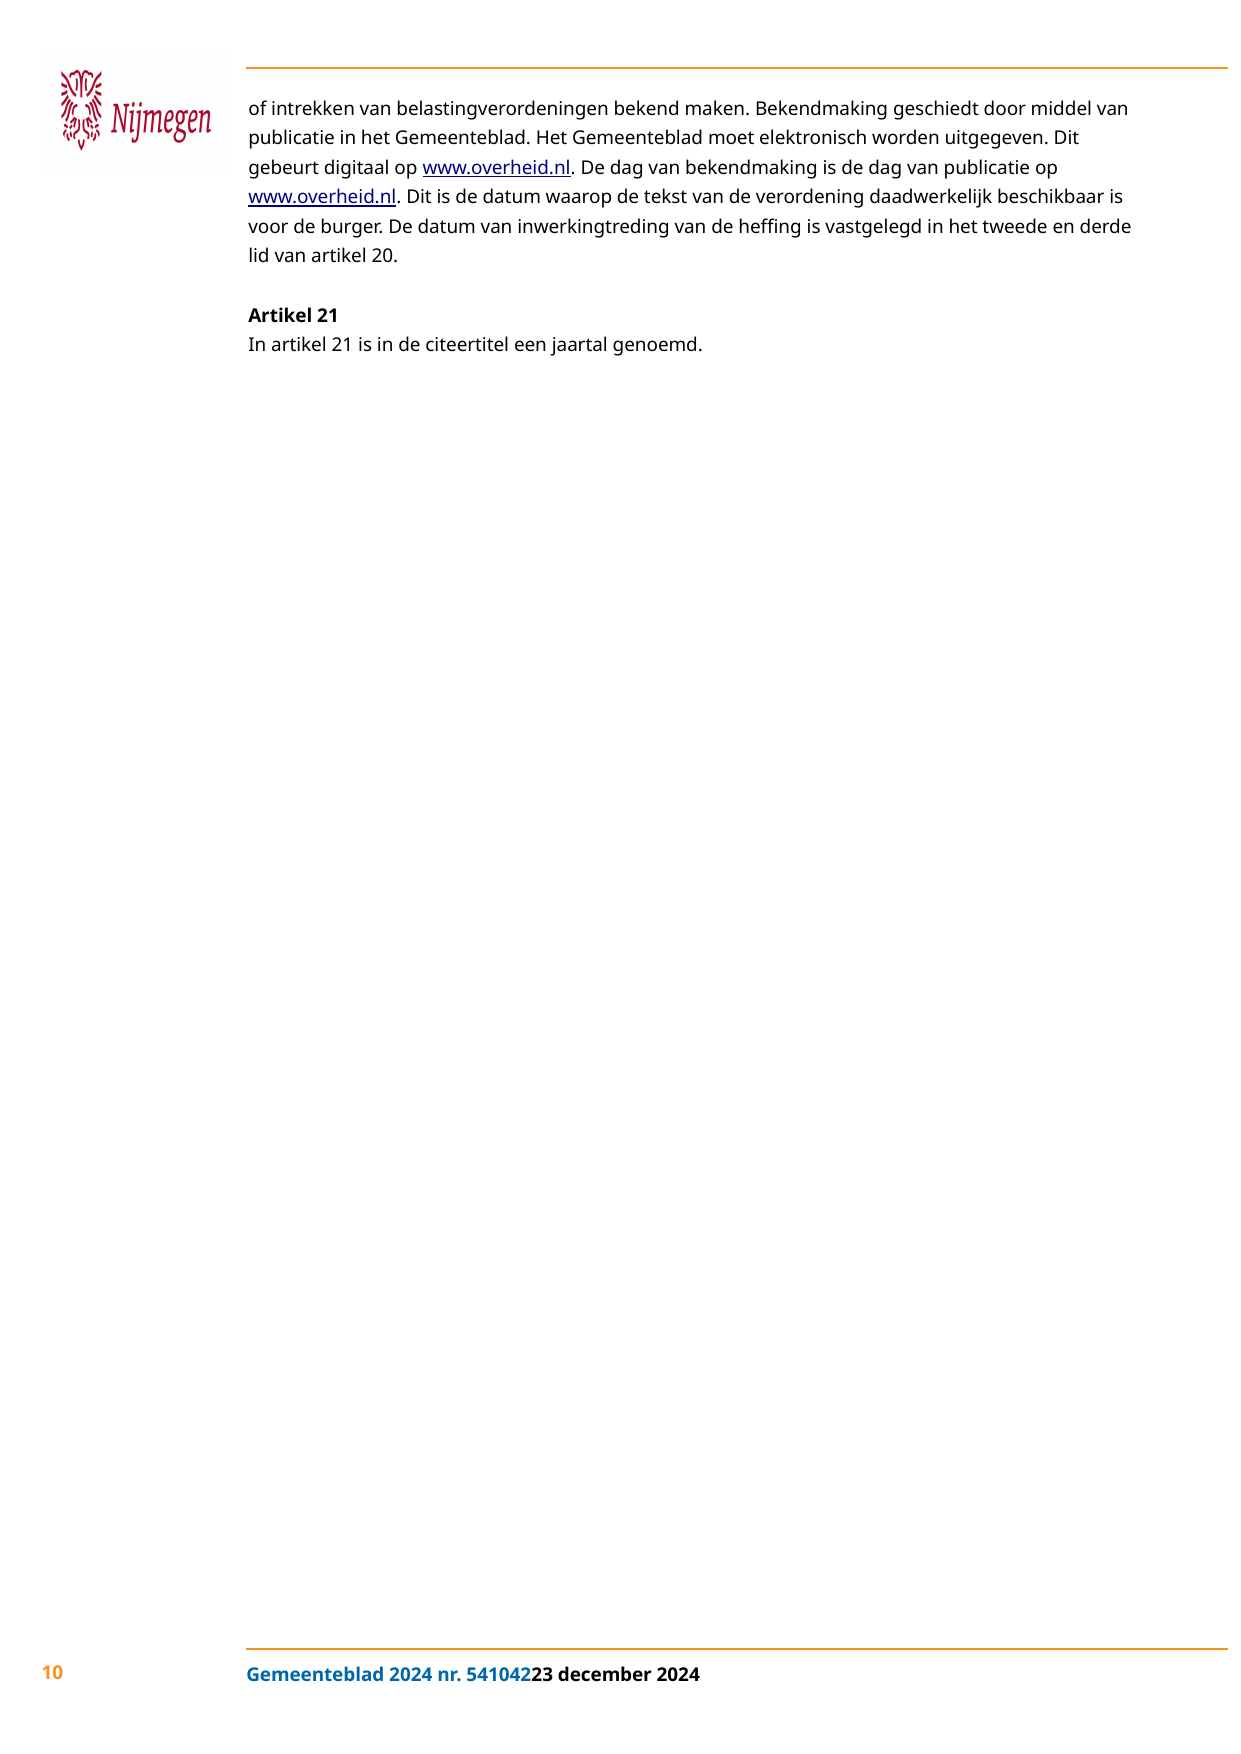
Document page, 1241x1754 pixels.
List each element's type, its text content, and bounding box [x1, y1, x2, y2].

picture [41, 47, 231, 172]
text In artikel 21 is in de citeertitel een jaartal genoemd. [248, 331, 1152, 357]
text Artikel 21 [248, 302, 1152, 328]
text of intrekken van belastingverordeningen bekend maken. Bekendmaking geschiedt door middel van publicatie in het Gemeenteblad. Het Gemeenteblad moet elektronisch worden uitgegeven. Dit gebeurt digitaal op www.overheid.nl. De dag van bekendmaking is de dag van publicatie op www.overheid.nl. Dit is de datum waarop de tekst van de verordening daadwerkelijk beschikbaar is voor de burger. De datum van inwerkingtreding van de heffing is vastgelegd in het tweede en derde lid van artikel 20. [248, 95, 1152, 268]
